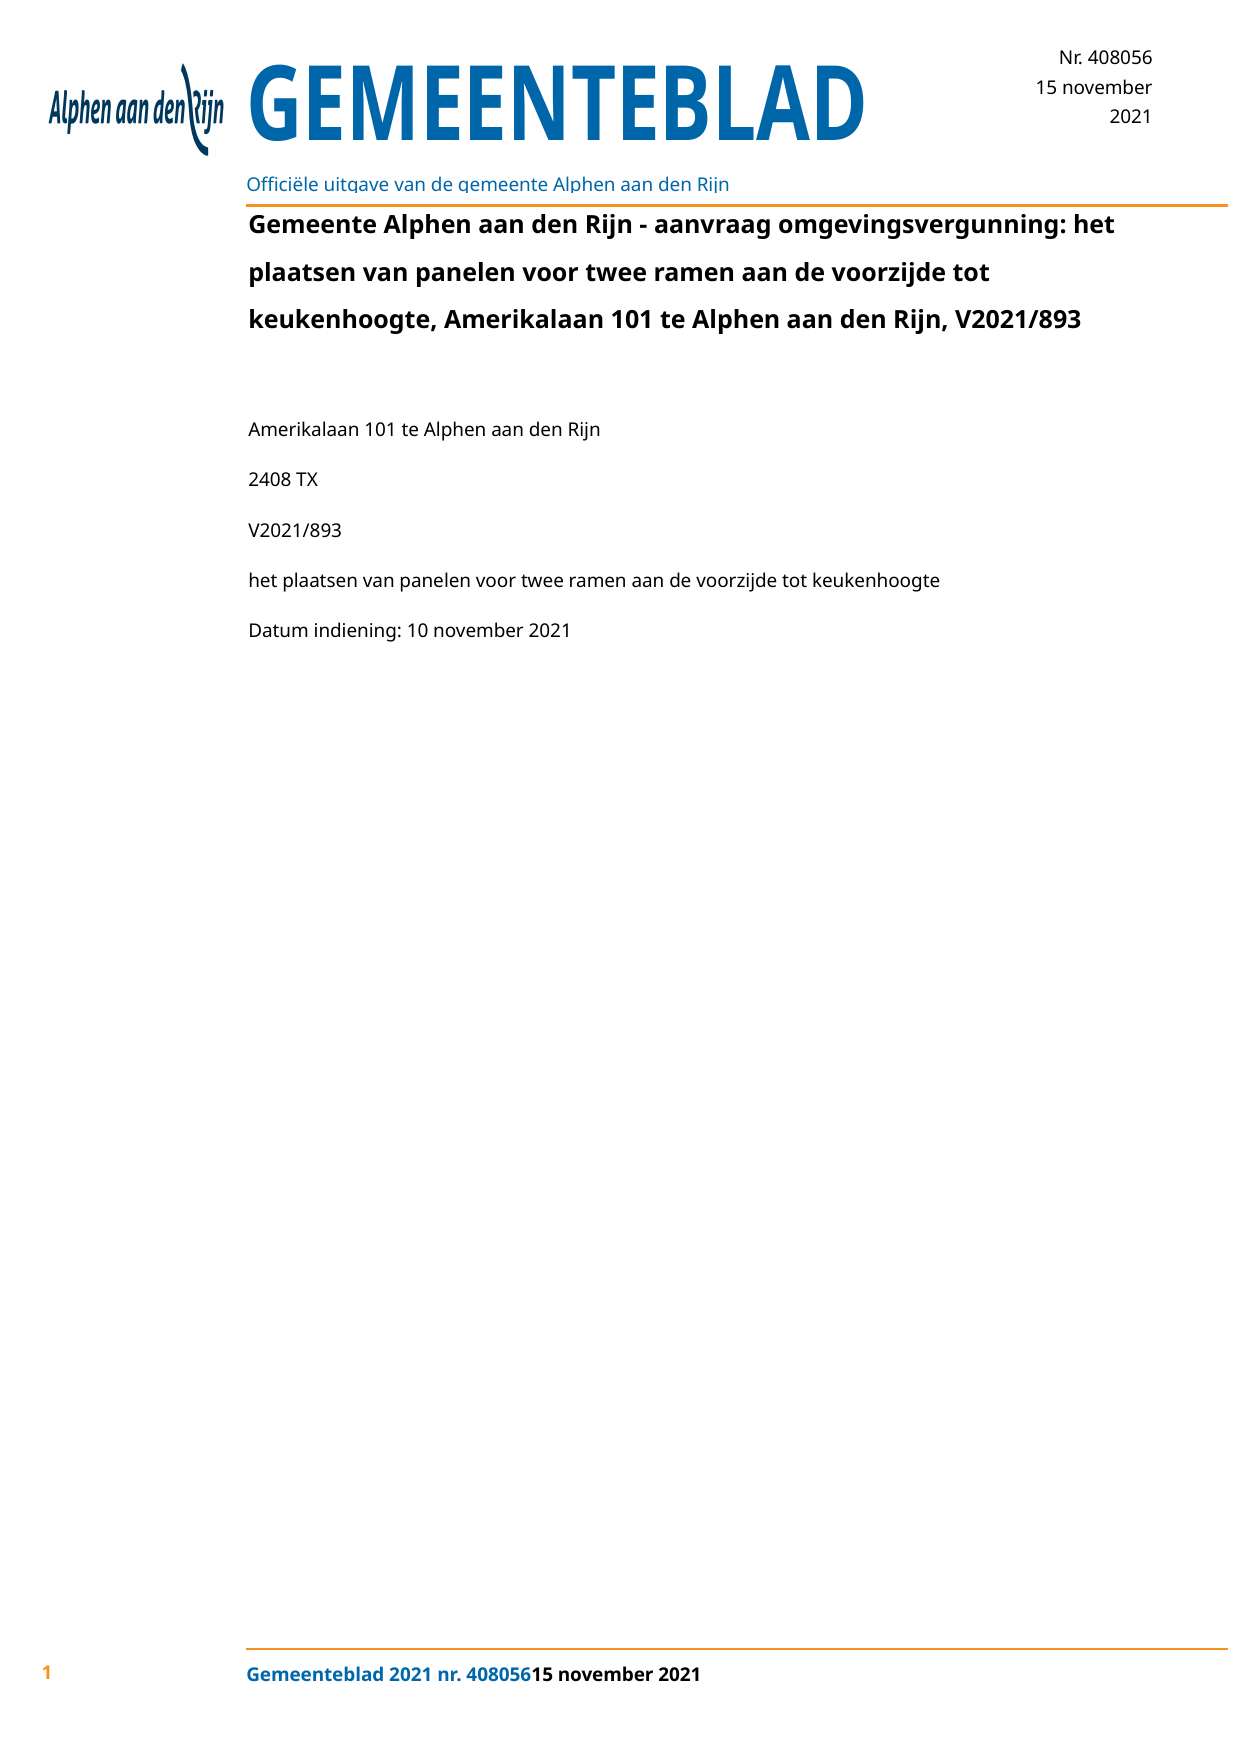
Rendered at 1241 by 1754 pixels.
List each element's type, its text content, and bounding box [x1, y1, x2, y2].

text Gemeente Alphen aan den Rijn - aanvraag omgevingsvergunning: het plaatsen van panelen voor twee ramen aan de voorzijde tot keukenhoogte, Amerikalaan 101 te Alphen aan den Rijn, V2021/893 [248, 207, 1152, 336]
text Datum indiening: 10 november 2021 [248, 618, 1152, 643]
text 2408 TX [248, 466, 1152, 492]
text V2021/893 [248, 517, 1152, 542]
text het plaatsen van panelen voor twee ramen aan de voorzijde tot keukenhoogte [248, 567, 1152, 593]
picture [41, 47, 231, 172]
text Amerikalaan 101 te Alphen aan den Rijn [248, 416, 1152, 442]
